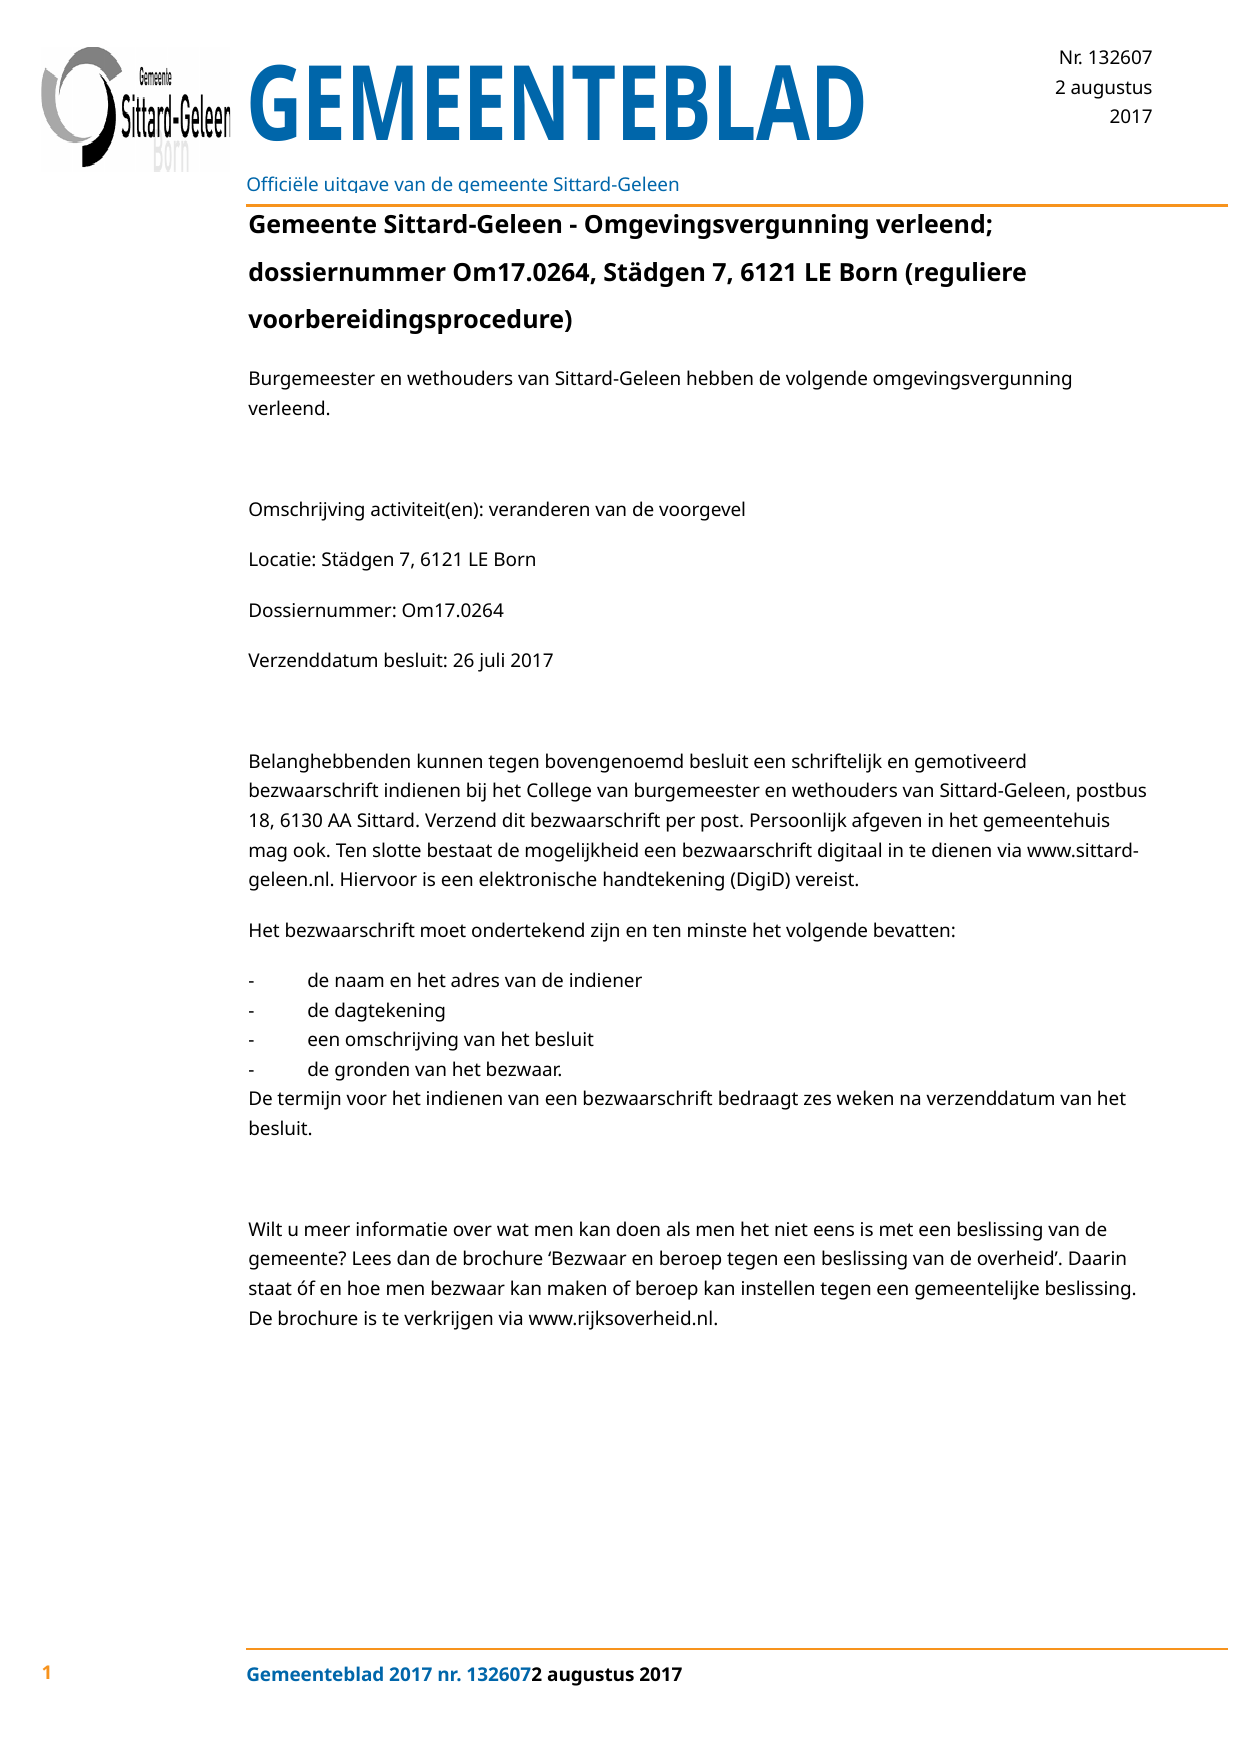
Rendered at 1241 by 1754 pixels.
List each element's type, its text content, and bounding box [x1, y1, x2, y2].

text Burgemeester en wethouders van Sittard-Geleen hebben de volgende omgevingsvergunning verleend. [248, 366, 1152, 421]
list een omschrijving van het besluit [248, 1026, 1152, 1052]
text Gemeente Sittard-Geleen - Omgevingsvergunning verleend; dossiernummer Om17.0264, Städgen 7, 6121 LE Born (reguliere voorbereidingsprocedure) [248, 207, 1152, 336]
picture [41, 47, 231, 172]
text Dossiernummer: Om17.0264 [248, 597, 1152, 622]
text Het bezwaarschrift moet ondertekend zijn en ten minste het volgende bevatten: [248, 917, 1152, 942]
text Locatie: Städgen 7, 6121 LE Born [248, 546, 1152, 572]
list de dagtekening [248, 997, 1152, 1022]
list de naam en het adres van de indiener [248, 967, 1152, 993]
text Wilt u meer informatie over wat men kan doen als men het niet eens is met een beslissing van de gemeente? Lees dan de brochure ‘Bezwaar en beroep tegen een beslissing van de overheid’. Daarin staat óf en hoe men bezwaar kan maken of beroep kan instellen tegen een gemeentelijke beslissing. De brochure is te verkrijgen via www.rijksoverheid.nl. [248, 1216, 1152, 1330]
list de gronden van het bezwaar. [248, 1056, 1152, 1082]
text Belanghebbenden kunnen tegen bovengenoemd besluit een schriftelijk en gemotiveerd bezwaarschrift indienen bij het College van burgemeester en wethouders van Sittard-Geleen, postbus 18, 6130 AA Sittard. Verzend dit bezwaarschrift per post. Persoonlijk afgeven in het gemeentehuis mag ook. Ten slotte bestaat de mogelijkheid een bezwaarschrift digitaal in te dienen via www.sittard-geleen.nl. Hiervoor is een elektronische handtekening (DigiD) vereist. [248, 748, 1152, 892]
text Omschrijving activiteit(en): veranderen van de voorgevel [248, 496, 1152, 522]
text De termijn voor het indienen van een bezwaarschrift bedraagt zes weken na verzenddatum van het besluit. [248, 1086, 1152, 1141]
text Verzenddatum besluit: 26 juli 2017 [248, 647, 1152, 673]
